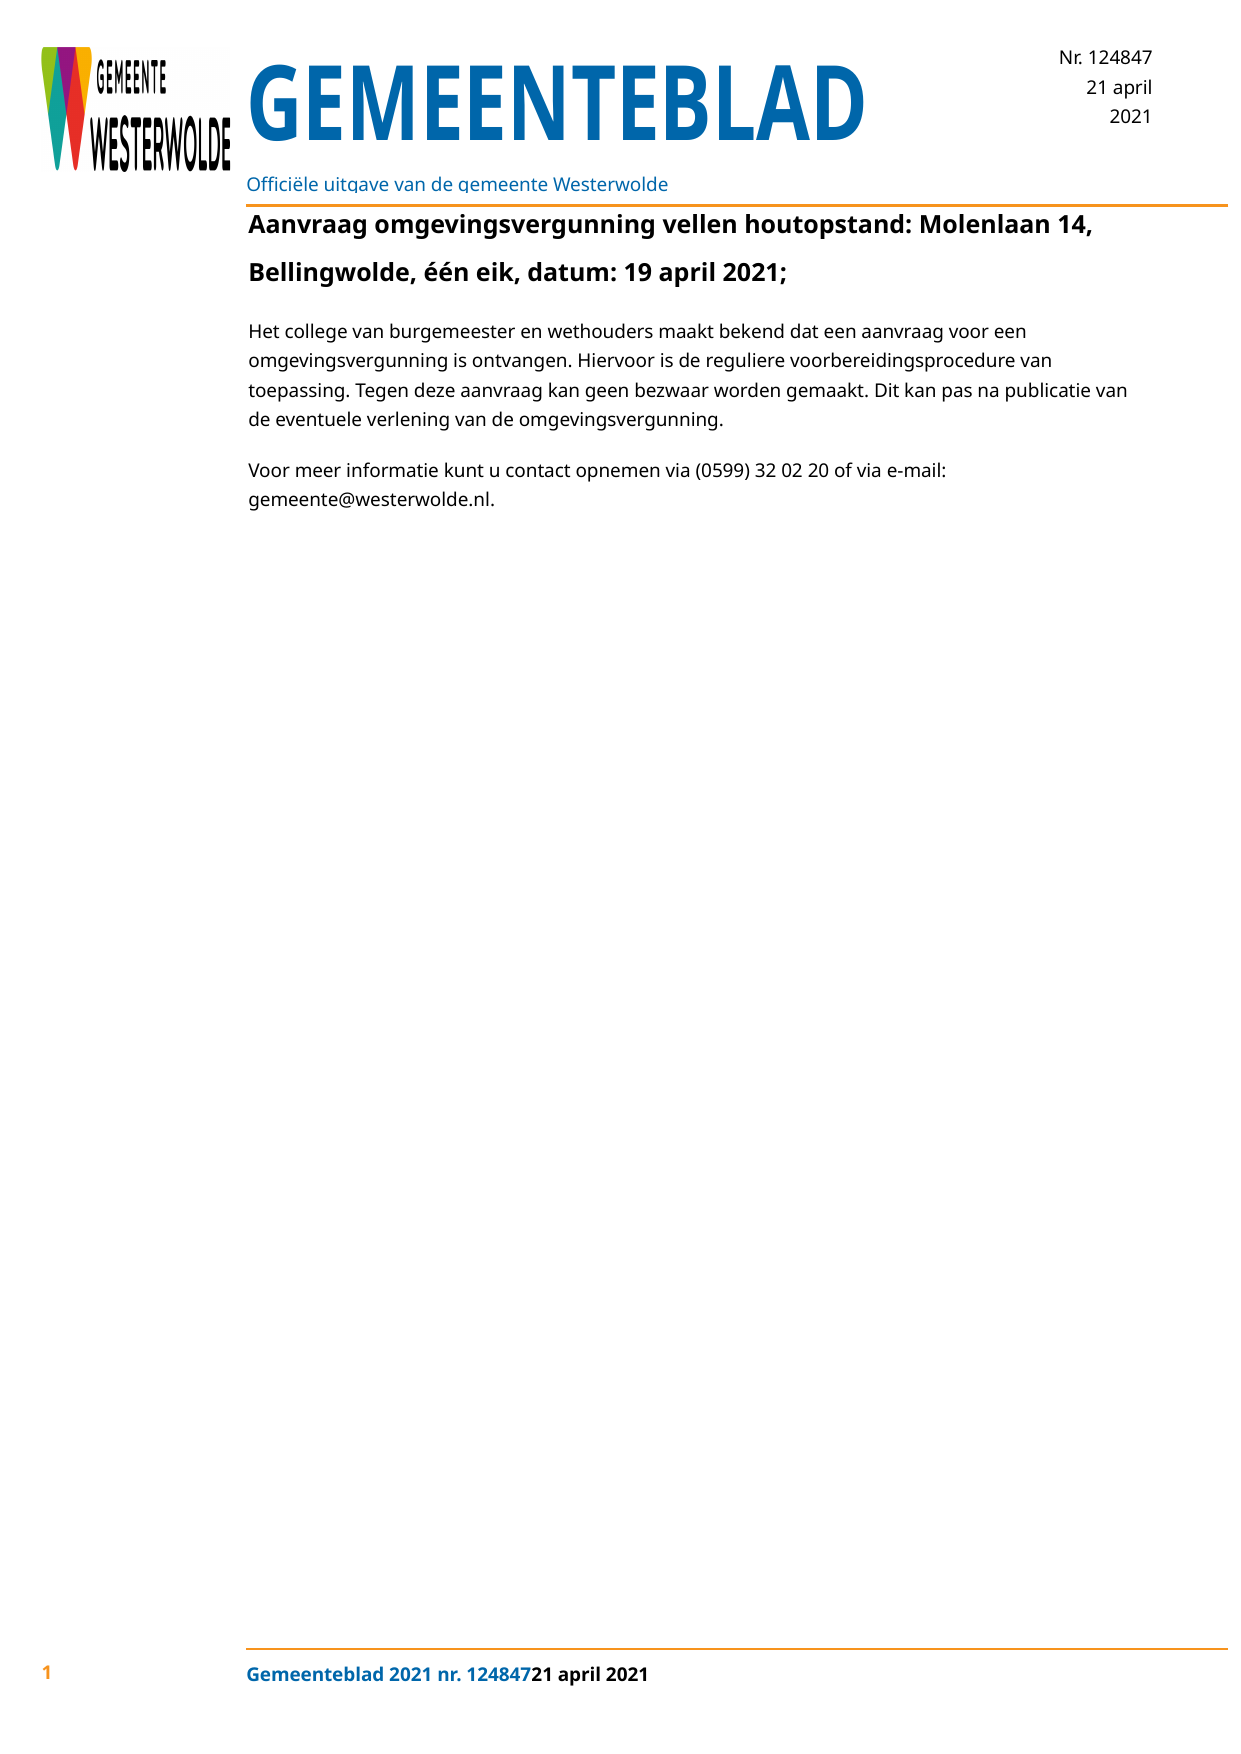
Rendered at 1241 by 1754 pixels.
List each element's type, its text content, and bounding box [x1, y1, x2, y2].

text Het college van burgemeester en wethouders maakt bekend dat een aanvraag voor een omgevingsvergunning is ontvangen. Hiervoor is de reguliere voorbereidingsprocedure van toepassing. Tegen deze aanvraag kan geen bezwaar worden gemaakt. Dit kan pas na publicatie van de eventuele verlening van de omgevingsvergunning. [248, 318, 1152, 432]
text Aanvraag omgevingsvergunning vellen houtopstand: Molenlaan 14, Bellingwolde, één eik, datum: 19 april 2021; [248, 207, 1152, 288]
picture [41, 47, 231, 172]
text Voor meer informatie kunt u contact opnemen via (0599) 32 02 20 of via e-mail: gemeente@westerwolde.nl. [248, 457, 1152, 512]
